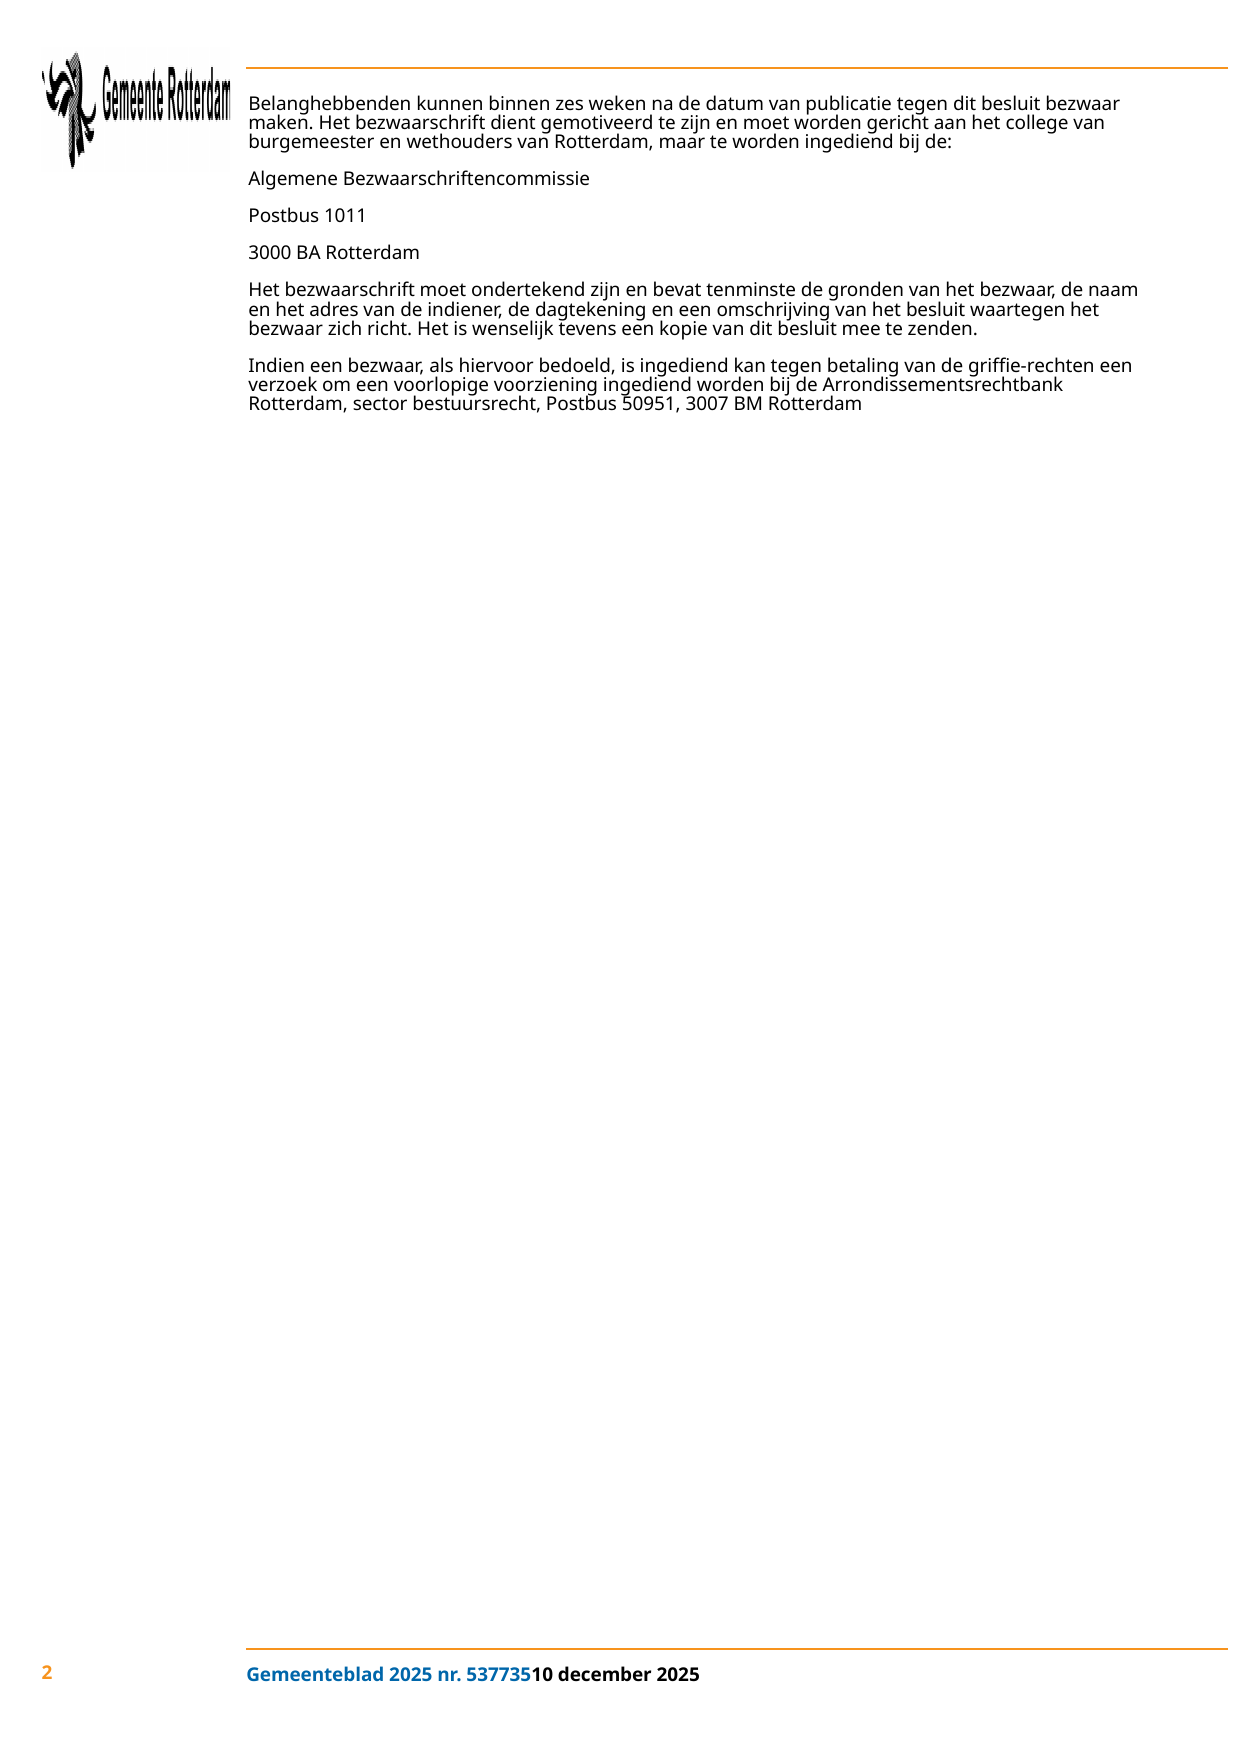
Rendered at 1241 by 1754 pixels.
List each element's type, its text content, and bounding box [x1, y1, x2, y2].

text 3000 BA Rotterdam [248, 244, 1152, 263]
text Indien een bezwaar, als hiervoor bedoeld, is ingediend kan tegen betaling van de griffie-rechten een verzoek om een voorlopige voorziening ingediend worden bij de Arrondissementsrechtbank Rotterdam, sector bestuursrecht, Postbus 50951, 3007 BM Rotterdam [248, 357, 1152, 414]
text Algemene Bezwaarschriftencommissie [248, 170, 1152, 189]
text Het bezwaarschrift moet ondertekend zijn en bevat tenminste de gronden van het bezwaar, de naam en het adres van de indiener, de dagtekening en een omschrijving van het besluit waartegen het bezwaar zich richt. Het is wenselijk tevens een kopie van dit besluit mee te zenden. [248, 281, 1152, 339]
text Belanghebbenden kunnen binnen zes weken na de datum van publicatie tegen dit besluit bezwaar maken. Het bezwaarschrift dient gemotiveerd te zijn en moet worden gericht aan het college van burgemeester en wethouders van Rotterdam, maar te worden ingediend bij de: [248, 95, 1152, 153]
picture [41, 47, 231, 172]
text Postbus 1011 [248, 207, 1152, 227]
